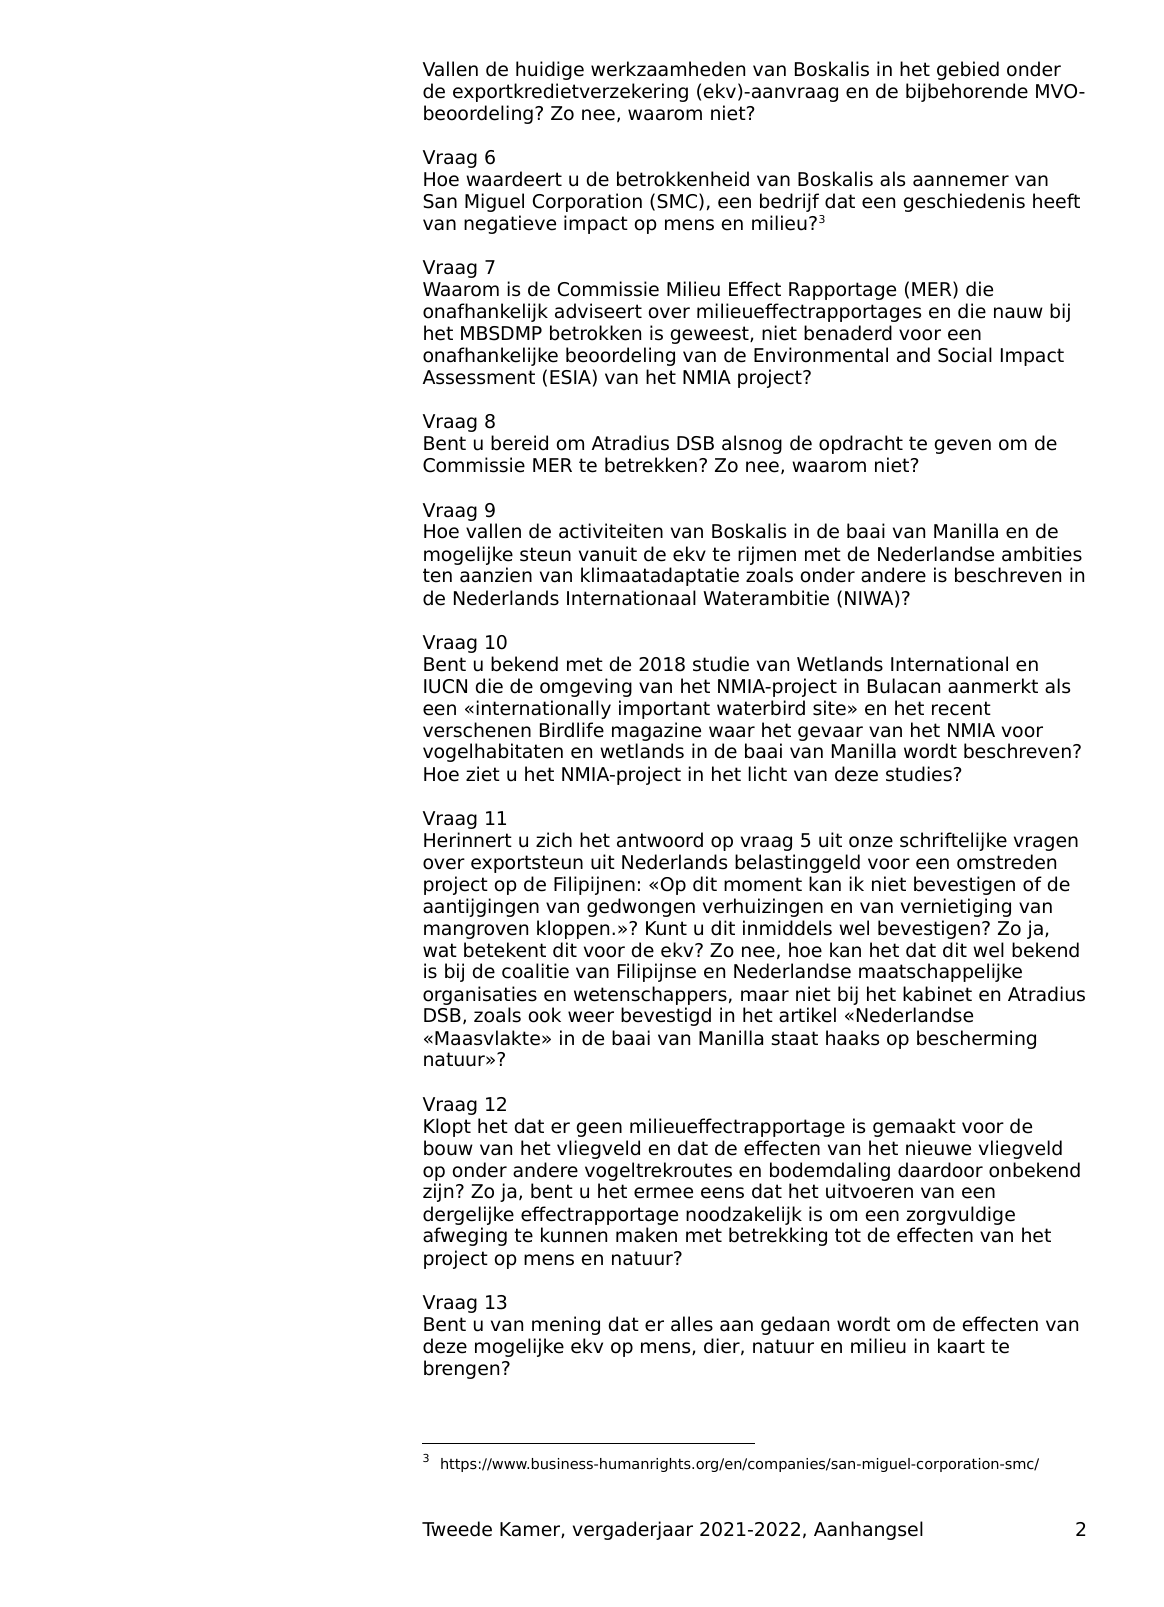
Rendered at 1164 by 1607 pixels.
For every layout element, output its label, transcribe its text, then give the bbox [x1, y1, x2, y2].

text Vraag 8 [422, 411, 1087, 433]
text Vraag 10 [422, 632, 1087, 653]
text Vraag 6 [422, 147, 1087, 169]
text Bent u van mening dat er alles aan gedaan wordt om de effecten van deze mogelijke ekv op mens, dier, natuur en milieu in kaart te brengen? [422, 1313, 1087, 1379]
text Bent u bereid om Atradius DSB alsnog de opdracht te geven om de Commissie MER te betrekken? Zo nee, waarom niet? [422, 433, 1087, 477]
text Hoe waardeert u de betrokkenheid van Boskalis als aannemer van San Miguel Corporation (SMC), een bedrijf dat een geschiedenis heeft van negatieve impact op mens en milieu? [422, 169, 1087, 235]
text Herinnert u zich het antwoord op vraag 5 uit onze schriftelijke vragen over exportsteun uit Nederlands belastinggeld voor een omstreden project op de Filipijnen: «Op dit moment kan ik niet bevestigen of de aantijgingen van gedwongen verhuizingen en van vernietiging van mangroven kloppen.»? Kunt u dit inmiddels wel bevestigen? Zo ja, wat betekent dit voor de ekv? Zo nee, hoe kan het dat dit wel bekend is bij de coalitie van Filipijnse en Nederlandse maatschappelijke organisaties en wetenschappers, maar niet bij het kabinet en Atradius DSB, zoals ook weer bevestigd in het artikel «Nederlandse «Maasvlakte» in de baai van Manilla staat haaks op bescherming natuur»? [422, 829, 1087, 1071]
text Klopt het dat er geen milieueffectrapportage is gemaakt voor de bouw van het vliegveld en dat de effecten van het nieuwe vliegveld op onder andere vogeltrekroutes en bodemdaling daardoor onbekend zijn? Zo ja, bent u het ermee eens dat het uitvoeren van een dergelijke effectrapportage noodzakelijk is om een zorgvuldige afweging te kunnen maken met betrekking tot de effecten van het project op mens en natuur? [422, 1116, 1087, 1269]
text Vraag 11 [422, 808, 1087, 829]
text Waarom is de Commissie Milieu Effect Rapportage (MER) die onafhankelijk adviseert over milieueffectrapportages en die nauw bij het MBSDMP betrokken is geweest, niet benaderd voor een onafhankelijke beoordeling van de Environmental and Social Impact Assessment (ESIA) van het NMIA project? [422, 279, 1087, 389]
text Vraag 9 [422, 499, 1087, 521]
text Vraag 12 [422, 1093, 1087, 1116]
text Hoe vallen de activiteiten van Boskalis in de baai van Manilla en de mogelijke steun vanuit de ekv te rijmen met de Nederlandse ambities ten aanzien van klimaatadaptatie zoals onder andere is beschreven in de Nederlands Internationaal Waterambitie (NIWA)? [422, 521, 1087, 609]
text Vraag 13 [422, 1292, 1087, 1313]
text Vallen de huidige werkzaamheden van Boskalis in het gebied onder de exportkredietverzekering (ekv)-aanvraag en de bijbehorende MVO-beoordeling? Zo nee, waarom niet? [422, 59, 1087, 125]
text https://www.business-humanrights.org/en/companies/san-miguel-corporation-smc/ [422, 1452, 1087, 1474]
text Vraag 7 [422, 257, 1087, 279]
text Bent u bekend met de 2018 studie van Wetlands International en IUCN die de omgeving van het NMIA-project in Bulacan aanmerkt als een «internationally important waterbird site» en het recent verschenen Birdlife magazine waar het gevaar van het NMIA voor vogelhabitaten en wetlands in de baai van Manilla wordt beschreven? Hoe ziet u het NMIA-project in het licht van deze studies? [422, 653, 1087, 785]
